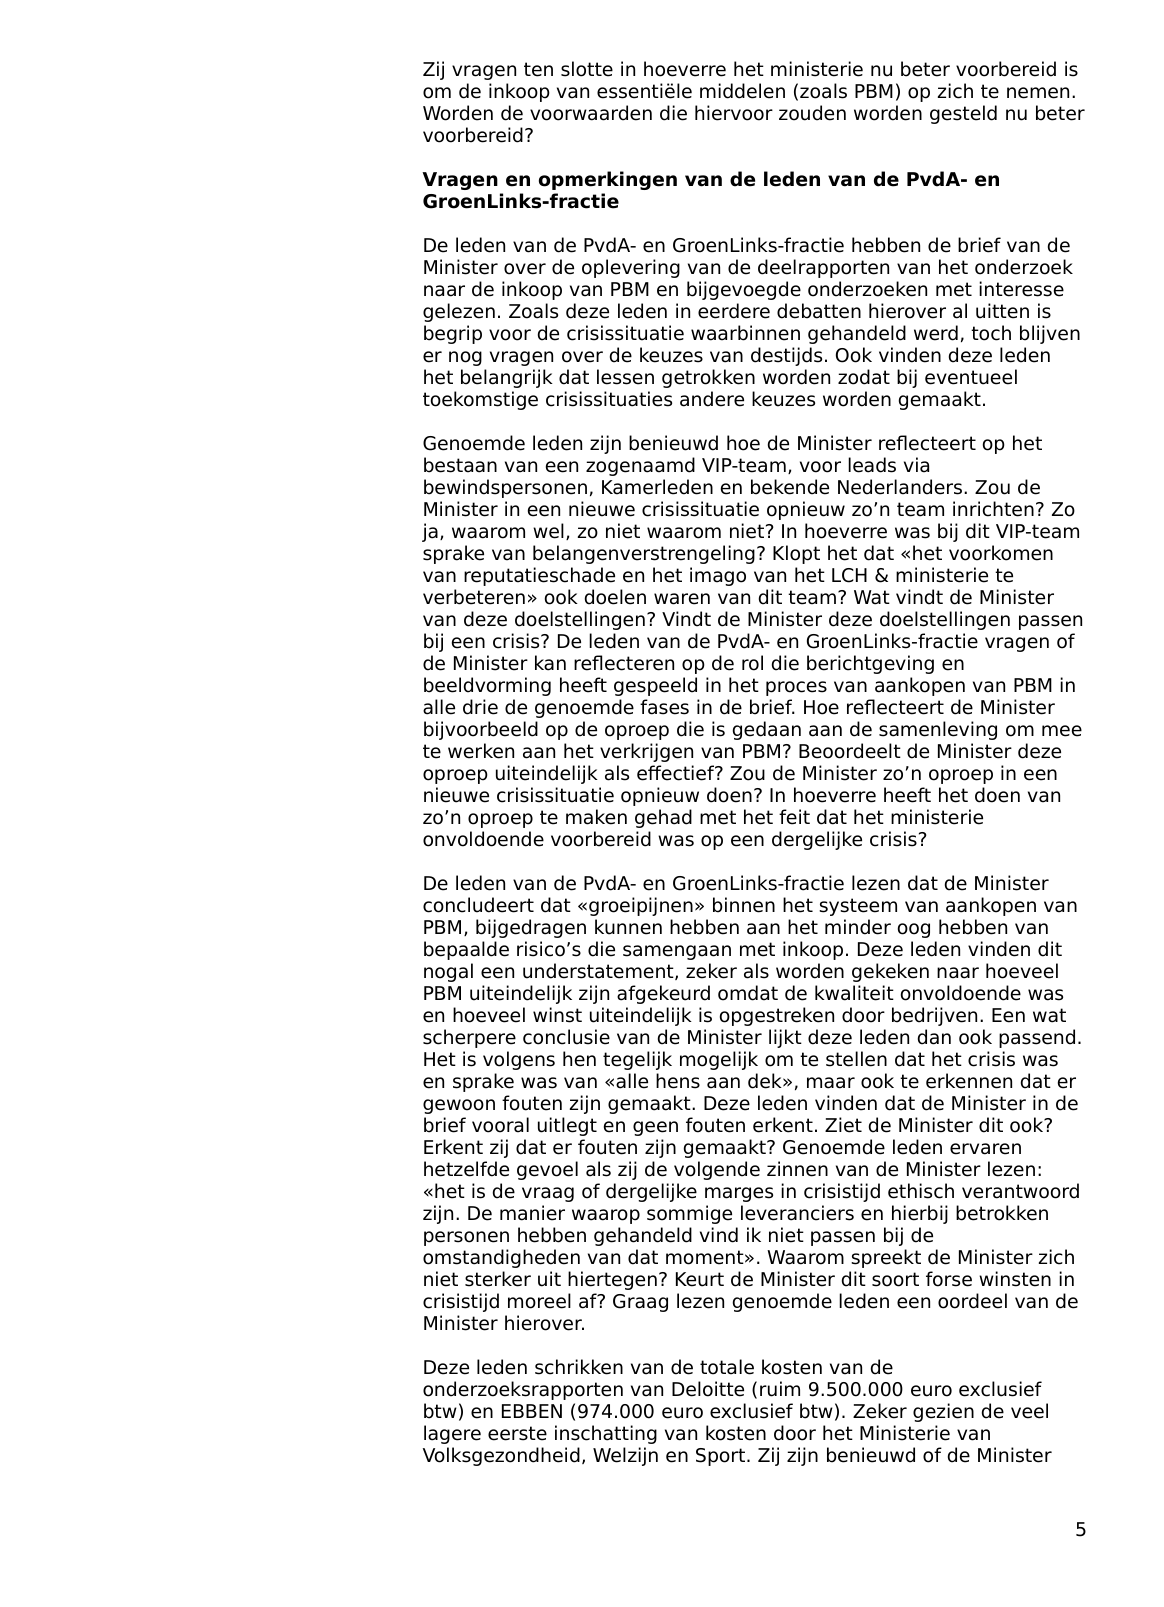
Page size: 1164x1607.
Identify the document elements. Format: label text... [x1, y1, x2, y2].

text De leden van de PvdA- en GroenLinks-fractie lezen dat de Minister concludeert dat «groeipijnen» binnen het systeem van aankopen van PBM, bijgedragen kunnen hebben aan het minder oog hebben van bepaalde risico’s die samengaan met inkoop. Deze leden vinden dit nogal een understatement, zeker als worden gekeken naar hoeveel PBM uiteindelijk zijn afgekeurd omdat de kwaliteit onvoldoende was en hoeveel winst uiteindelijk is opgestreken door bedrijven. Een wat scherpere conclusie van de Minister lijkt deze leden dan ook passend. Het is volgens hen tegelijk mogelijk om te stellen dat het crisis was en sprake was van «alle hens aan dek», maar ook te erkennen dat er gewoon fouten zijn gemaakt. Deze leden vinden dat de Minister in de brief vooral uitlegt en geen fouten erkent. Ziet de Minister dit ook? Erkent zij dat er fouten zijn gemaakt? Genoemde leden ervaren hetzelfde gevoel als zij de volgende zinnen van de Minister lezen: «het is de vraag of dergelijke marges in crisistijd ethisch verantwoord zijn. De manier waarop sommige leveranciers en hierbij betrokken personen hebben gehandeld vind ik niet passen bij de omstandigheden van dat moment». Waarom spreekt de Minister zich niet sterker uit hiertegen? Keurt de Minister dit soort forse winsten in crisistijd moreel af? Graag lezen genoemde leden een oordeel van de Minister hierover. [422, 873, 1087, 1335]
text Zij vragen ten slotte in hoeverre het ministerie nu beter voorbereid is om de inkoop van essentiële middelen (zoals PBM) op zich te nemen. Worden de voorwaarden die hiervoor zouden worden gesteld nu beter voorbereid? [422, 59, 1087, 147]
text Deze leden schrikken van de totale kosten van de onderzoeksrapporten van Deloitte (ruim 9.500.000 euro exclusief btw) en EBBEN (974.000 euro exclusief btw). Zeker gezien de veel lagere eerste inschatting van kosten door het Ministerie van Volksgezondheid, Welzijn en Sport. Zij zijn benieuwd of de Minister [422, 1357, 1087, 1467]
subtitle Vragen en opmerkingen van de leden van de PvdA- en GroenLinks-fractie [422, 169, 1087, 213]
text De leden van de PvdA- en GroenLinks-fractie hebben de brief van de Minister over de oplevering van de deelrapporten van het onderzoek naar de inkoop van PBM en bijgevoegde onderzoeken met interesse gelezen. Zoals deze leden in eerdere debatten hierover al uitten is begrip voor de crisissituatie waarbinnen gehandeld werd, toch blijven er nog vragen over de keuzes van destijds. Ook vinden deze leden het belangrijk dat lessen getrokken worden zodat bij eventueel toekomstige crisissituaties andere keuzes worden gemaakt. [422, 235, 1087, 411]
text Genoemde leden zijn benieuwd hoe de Minister reflecteert op het bestaan van een zogenaamd VIP-team, voor leads via bewindspersonen, Kamerleden en bekende Nederlanders. Zou de Minister in een nieuwe crisissituatie opnieuw zo’n team inrichten? Zo ja, waarom wel, zo niet waarom niet? In hoeverre was bij dit VIP-team sprake van belangenverstrengeling? Klopt het dat «het voorkomen van reputatieschade en het imago van het LCH & ministerie te verbeteren» ook doelen waren van dit team? Wat vindt de Minister van deze doelstellingen? Vindt de Minister deze doelstellingen passen bij een crisis? De leden van de PvdA- en GroenLinks-fractie vragen of de Minister kan reflecteren op de rol die berichtgeving en beeldvorming heeft gespeeld in het proces van aankopen van PBM in alle drie de genoemde fases in de brief. Hoe reflecteert de Minister bijvoorbeeld op de oproep die is gedaan aan de samenleving om mee te werken aan het verkrijgen van PBM? Beoordeelt de Minister deze oproep uiteindelijk als effectief? Zou de Minister zo’n oproep in een nieuwe crisissituatie opnieuw doen? In hoeverre heeft het doen van zo’n oproep te maken gehad met het feit dat het ministerie onvoldoende voorbereid was op een dergelijke crisis? [422, 433, 1087, 851]
